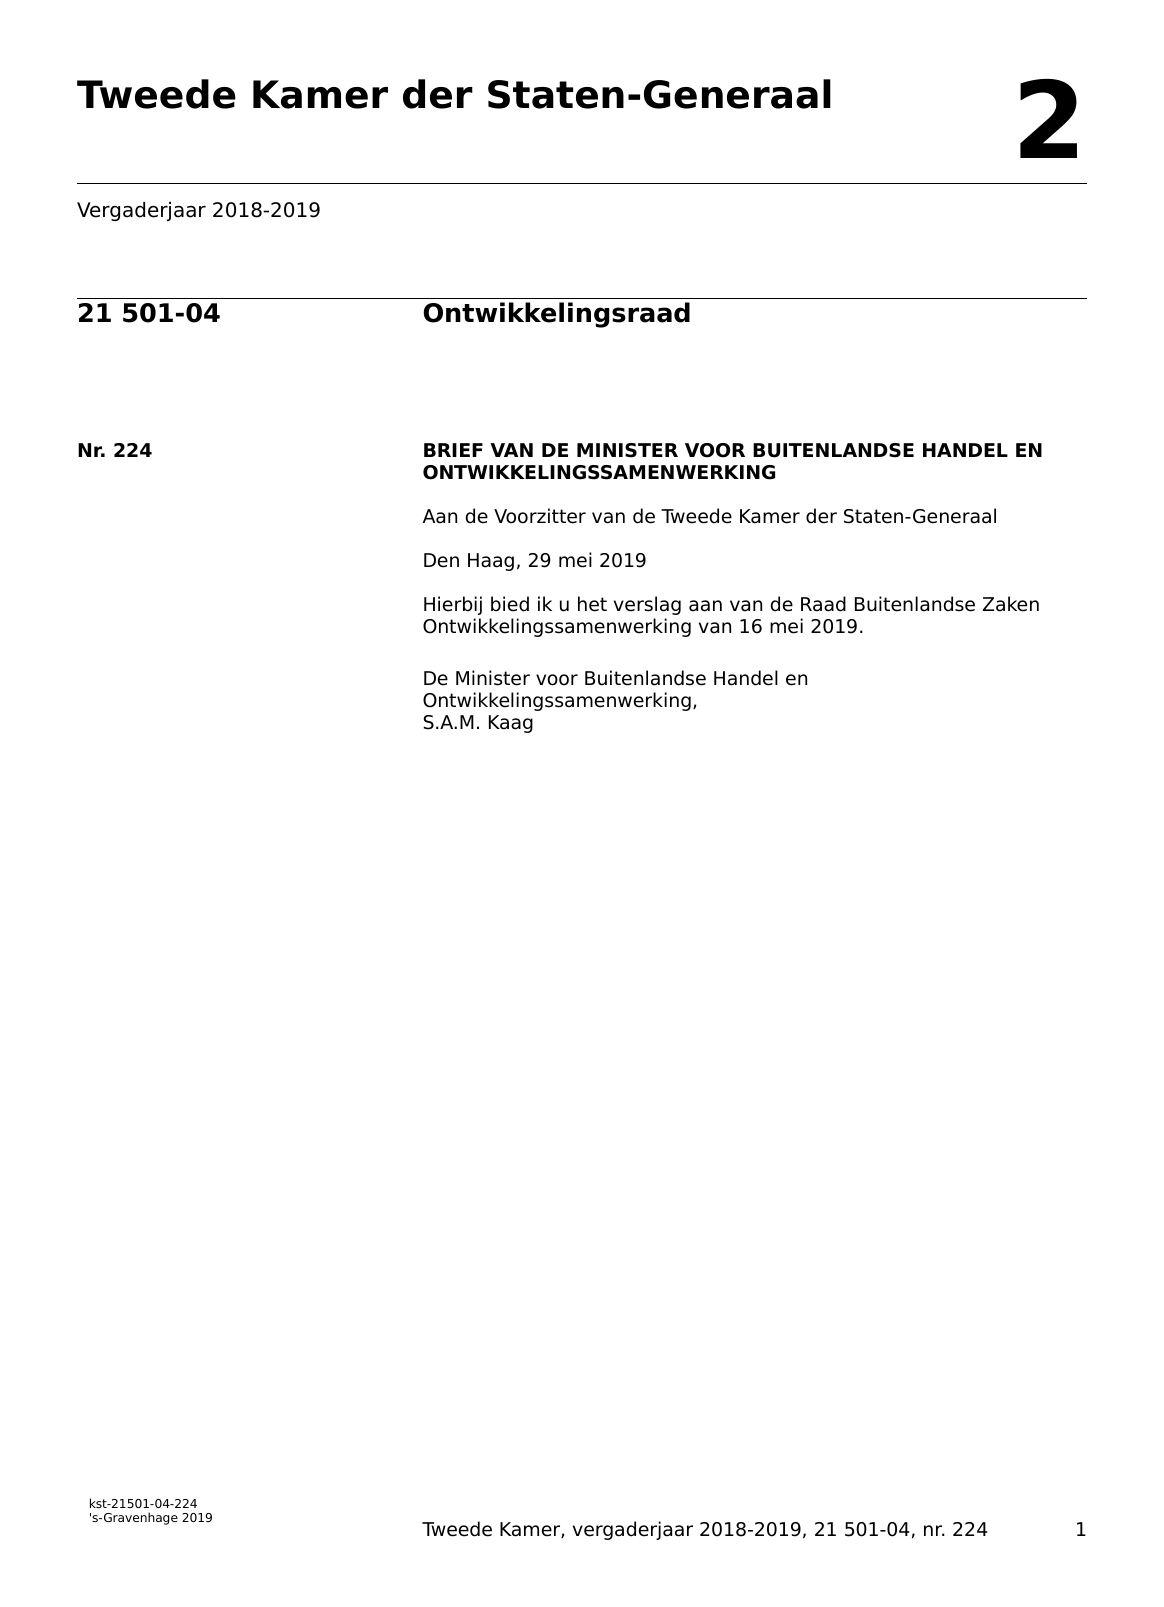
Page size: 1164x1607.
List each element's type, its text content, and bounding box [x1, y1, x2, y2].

table_header 2 [886, 59, 1087, 183]
text 's-Gravenhage 2019 [88, 1511, 323, 1525]
text Den Haag, 29 mei 2019 [422, 550, 1087, 572]
subtitle 21 501-04 Ontwikkelingsraad [77, 299, 1087, 329]
text De Minister voor Buitenlandse Handel en Ontwikkelingssamenwerking, S.A.M. Kaag [422, 668, 1087, 734]
table_cell Vergaderjaar 2018-2019 [77, 184, 1087, 298]
subtitle Nr. 224 BRIEF VAN DE MINISTER VOOR BUITENLANDSE HANDEL EN ONTWIKKELINGSSAMENWERKING [77, 440, 1087, 484]
table_header Tweede Kamer der Staten-Generaal [77, 59, 886, 183]
text Hierbij bied ik u het verslag aan van de Raad Buitenlandse Zaken Ontwikkelingssamenwerking van 16 mei 2019. [422, 594, 1087, 638]
text kst-21501-04-224 [88, 1497, 323, 1511]
text Aan de Voorzitter van de Tweede Kamer der Staten-Generaal [422, 506, 1087, 528]
